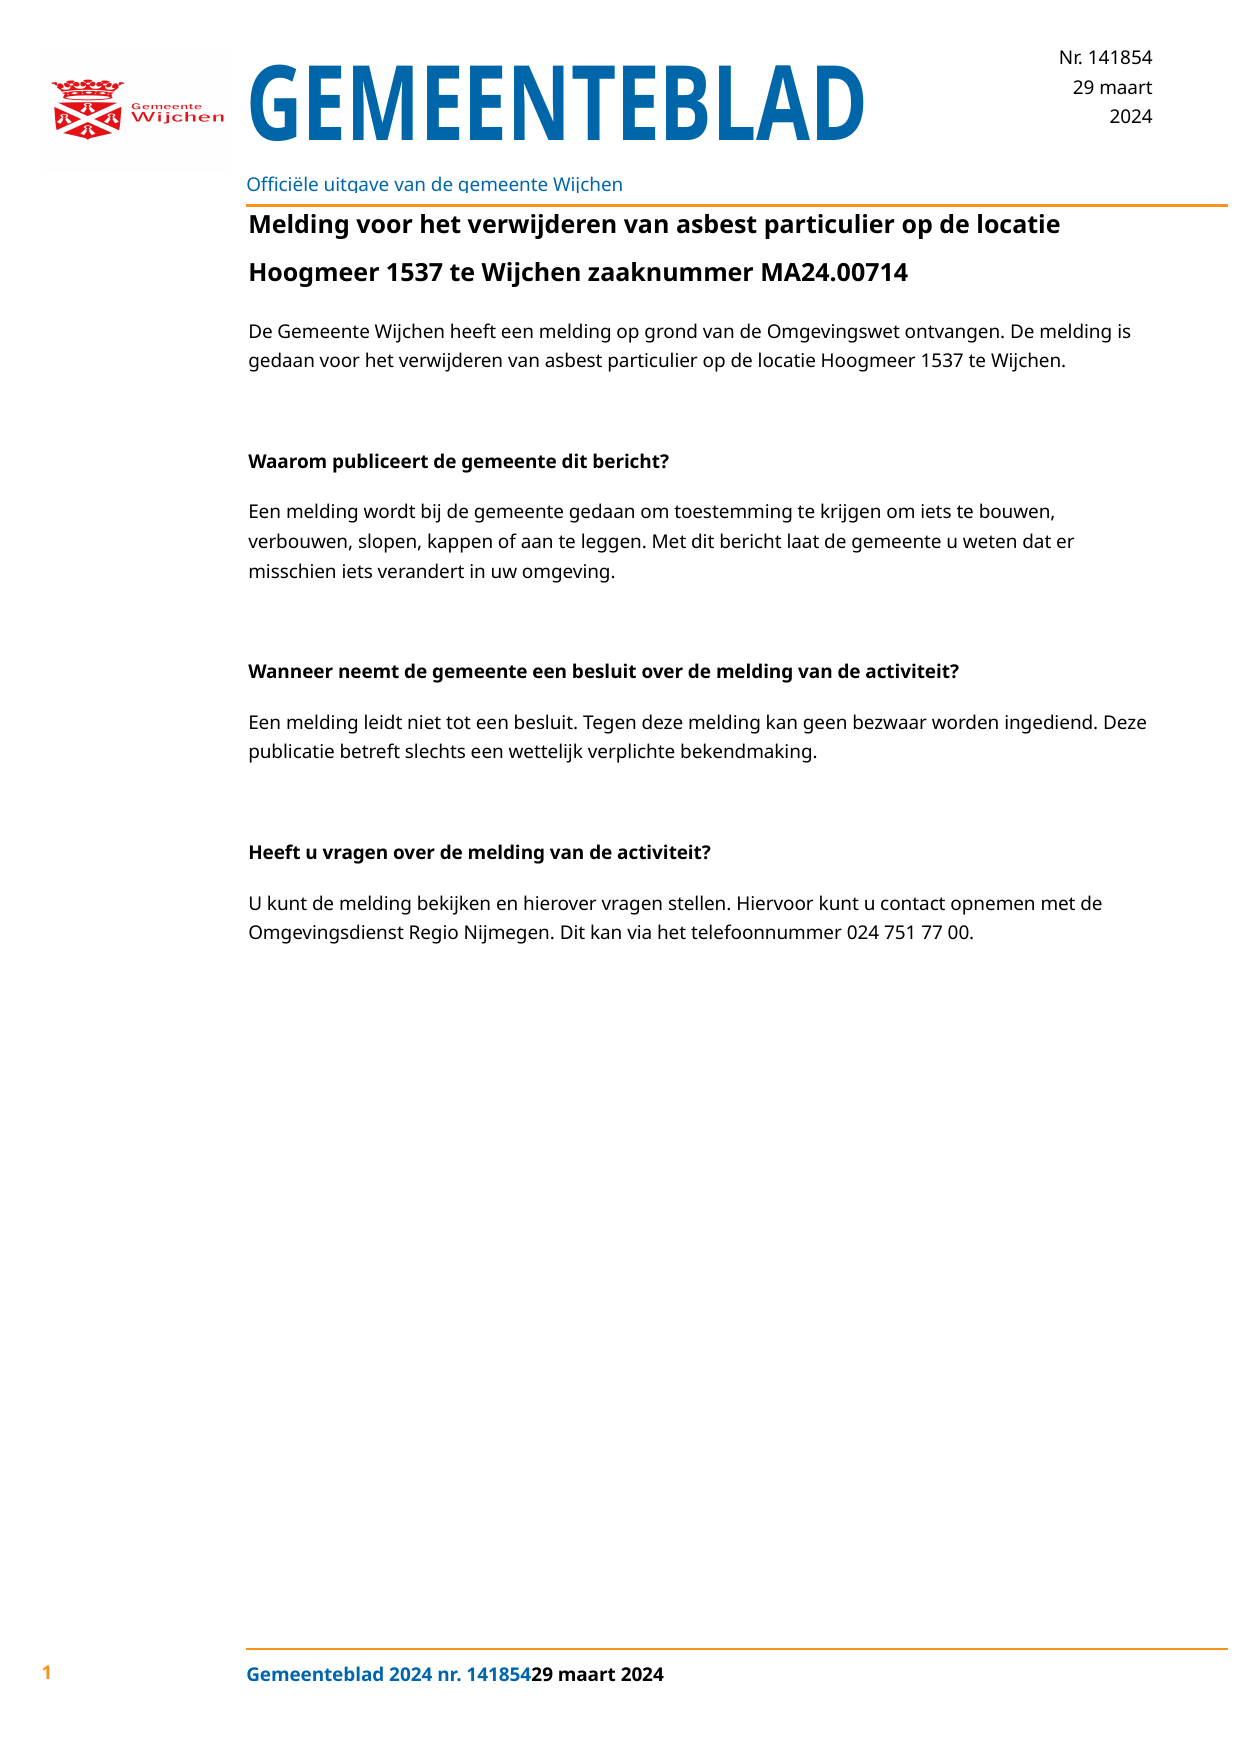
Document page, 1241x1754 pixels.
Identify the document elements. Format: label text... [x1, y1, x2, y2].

text Waarom publiceert de gemeente dit bericht? [248, 448, 1152, 474]
text Een melding wordt bij de gemeente gedaan om toestemming te krijgen om iets te bouwen, verbouwen, slopen, kappen of aan te leggen. Met dit bericht laat de gemeente u weten dat er misschien iets verandert in uw omgeving. [248, 499, 1152, 584]
text Wanneer neemt de gemeente een besluit over de melding van de activiteit? [248, 659, 1152, 684]
text Heeft u vragen over de melding van de activiteit? [248, 839, 1152, 865]
text De Gemeente Wijchen heeft een melding op grond van de Omgevingswet ontvangen. De melding is gedaan voor het verwijderen van asbest particulier op de locatie Hoogmeer 1537 te Wijchen. [248, 318, 1152, 373]
text Melding voor het verwijderen van asbest particulier op de locatie Hoogmeer 1537 te Wijchen zaaknummer MA24.00714 [248, 207, 1152, 288]
text Een melding leidt niet tot een besluit. Tegen deze melding kan geen bezwaar worden ingediend. Deze publicatie betreft slechts een wettelijk verplichte bekendmaking. [248, 709, 1152, 764]
text U kunt de melding bekijken en hierover vragen stellen. Hiervoor kunt u contact opnemen met de Omgevingsdienst Regio Nijmegen. Dit kan via het telefoonnummer 024 751 77 00. [248, 890, 1152, 945]
picture [41, 47, 231, 172]
